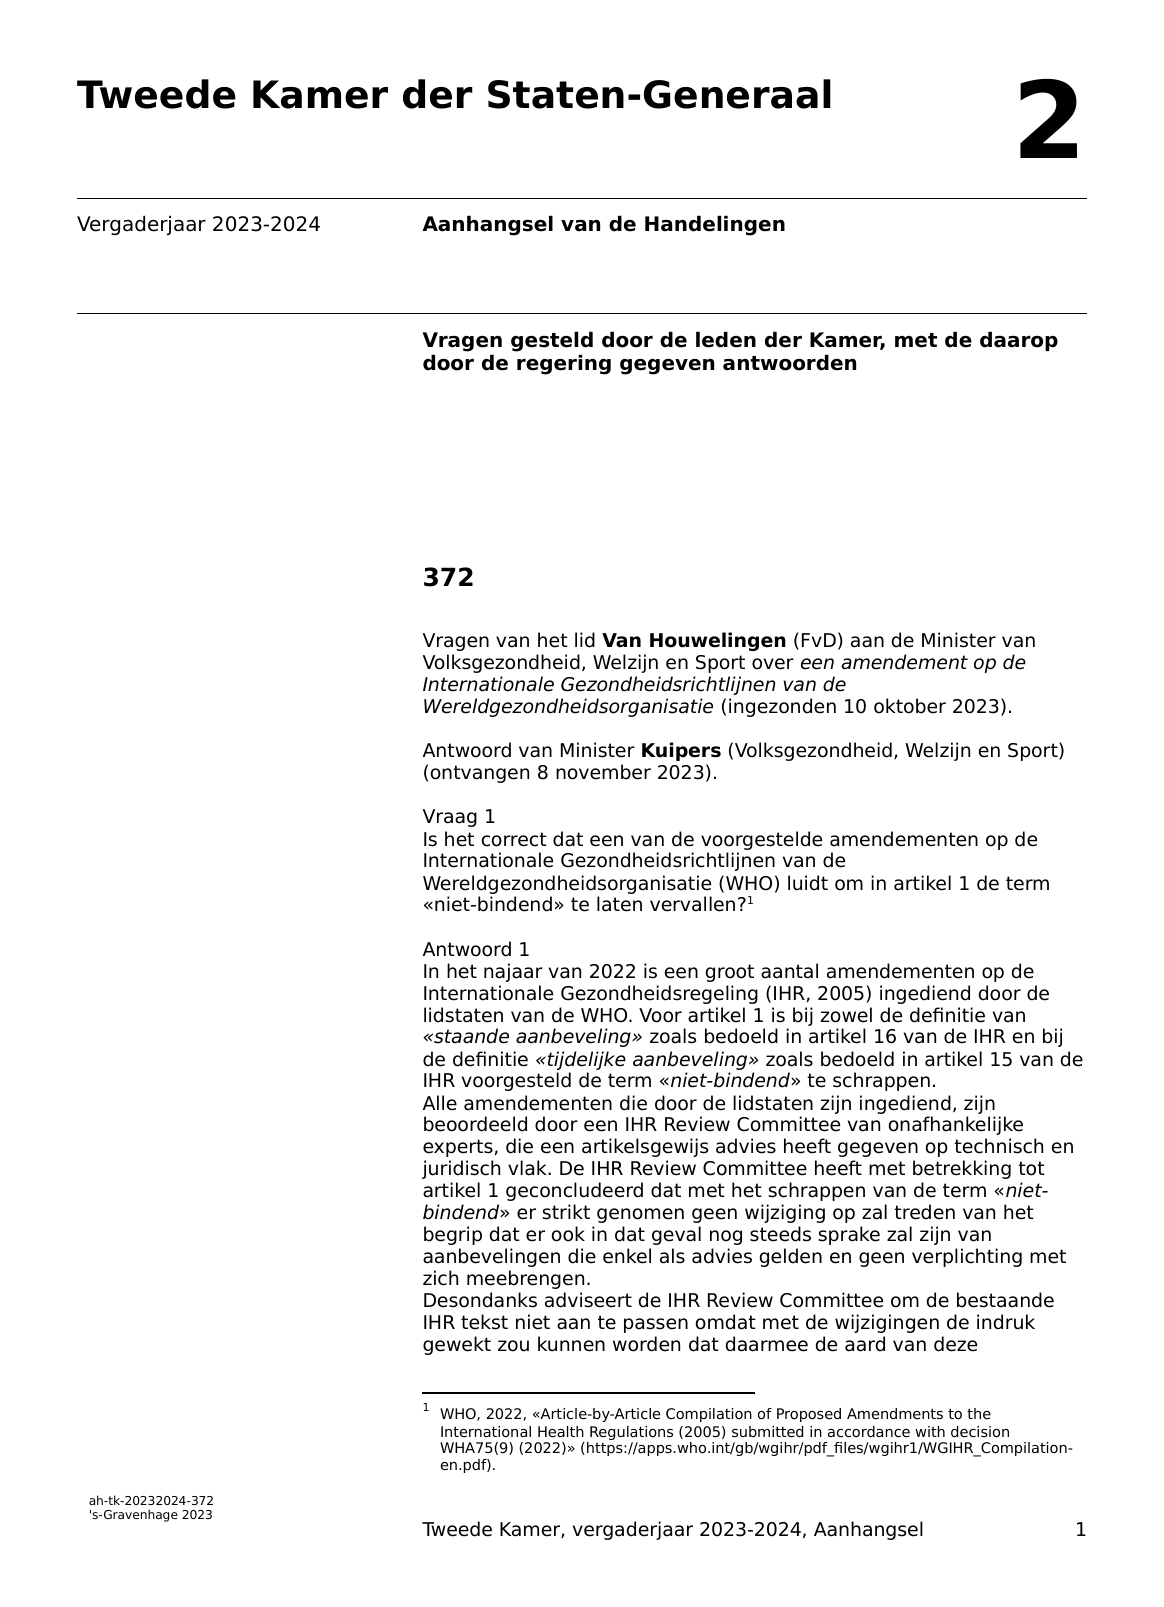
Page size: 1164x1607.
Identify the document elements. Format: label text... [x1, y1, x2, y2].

table_cell [77, 314, 422, 375]
text Vraag 1 [422, 806, 1087, 828]
table_cell Aanhangsel van de Handelingen [422, 199, 1087, 313]
text Antwoord van Minister Kuipers (Volksgezondheid, Welzijn en Sport) (ontvangen 8 november 2023). [422, 740, 1087, 784]
text 's-Gravenhage 2023 [88, 1508, 323, 1522]
text WHO, 2022, «Article-by-Article Compilation of Proposed Amendments to the International Health Regulations (2005) submitted in accordance with decision WHA75(9) (2022)» (https://apps.who.int/gb/wgihr/pdf_files/wgihr1/WGIHR_Compilation-en.pdf). [422, 1402, 1087, 1474]
table_cell Vragen gesteld door de leden der Kamer, met de daarop door de regering gegeven antwoorden [422, 314, 1087, 375]
table_header 2 [886, 59, 1087, 198]
text Alle amendementen die door de lidstaten zijn ingediend, zijn beoordeeld door een IHR Review Committee van onafhankelijke experts, die een artikelsgewijs advies heeft gegeven op technisch en juridisch vlak. De IHR Review Committee heeft met betrekking tot artikel 1 geconcludeerd dat met het schrappen van de term «niet-bindend» er strikt genomen geen wijziging op zal treden van het begrip dat er ook in dat geval nog steeds sprake zal zijn van aanbevelingen die enkel als advies gelden en geen verplichting met zich meebrengen. [422, 1092, 1087, 1290]
table_header Tweede Kamer der Staten-Generaal [77, 59, 886, 198]
text ah-tk-20232024-372 [88, 1494, 323, 1508]
text In het najaar van 2022 is een groot aantal amendementen op de Internationale Gezondheidsregeling (IHR, 2005) ingediend door de lidstaten van de WHO. Voor artikel 1 is bij zowel de definitie van «staande aanbeveling» zoals bedoeld in artikel 16 van de IHR en bij de definitie «tijdelijke aanbeveling» zoals bedoeld in artikel 15 van de IHR voorgesteld de term «niet-bindend» te schrappen. [422, 961, 1087, 1092]
text Vragen van het lid Van Houwelingen (FvD) aan de Minister van Volksgezondheid, Welzijn en Sport over een amendement op de Internationale Gezondheidsrichtlijnen van de Wereldgezondheidsorganisatie (ingezonden 10 oktober 2023). [422, 630, 1087, 718]
text Desondanks adviseert de IHR Review Committee om de bestaande IHR tekst niet aan te passen omdat met de wijzigingen de indruk gewekt zou kunnen worden dat daarmee de aard van deze [422, 1290, 1087, 1356]
text 372 [422, 563, 1087, 592]
text Antwoord 1 [422, 938, 1087, 961]
text Is het correct dat een van de voorgestelde amendementen op de Internationale Gezondheidsrichtlijnen van de Wereldgezondheidsorganisatie (WHO) luidt om in artikel 1 de term «niet-bindend» te laten vervallen? [422, 828, 1087, 916]
table_cell Vergaderjaar 2023-2024 [77, 199, 422, 313]
